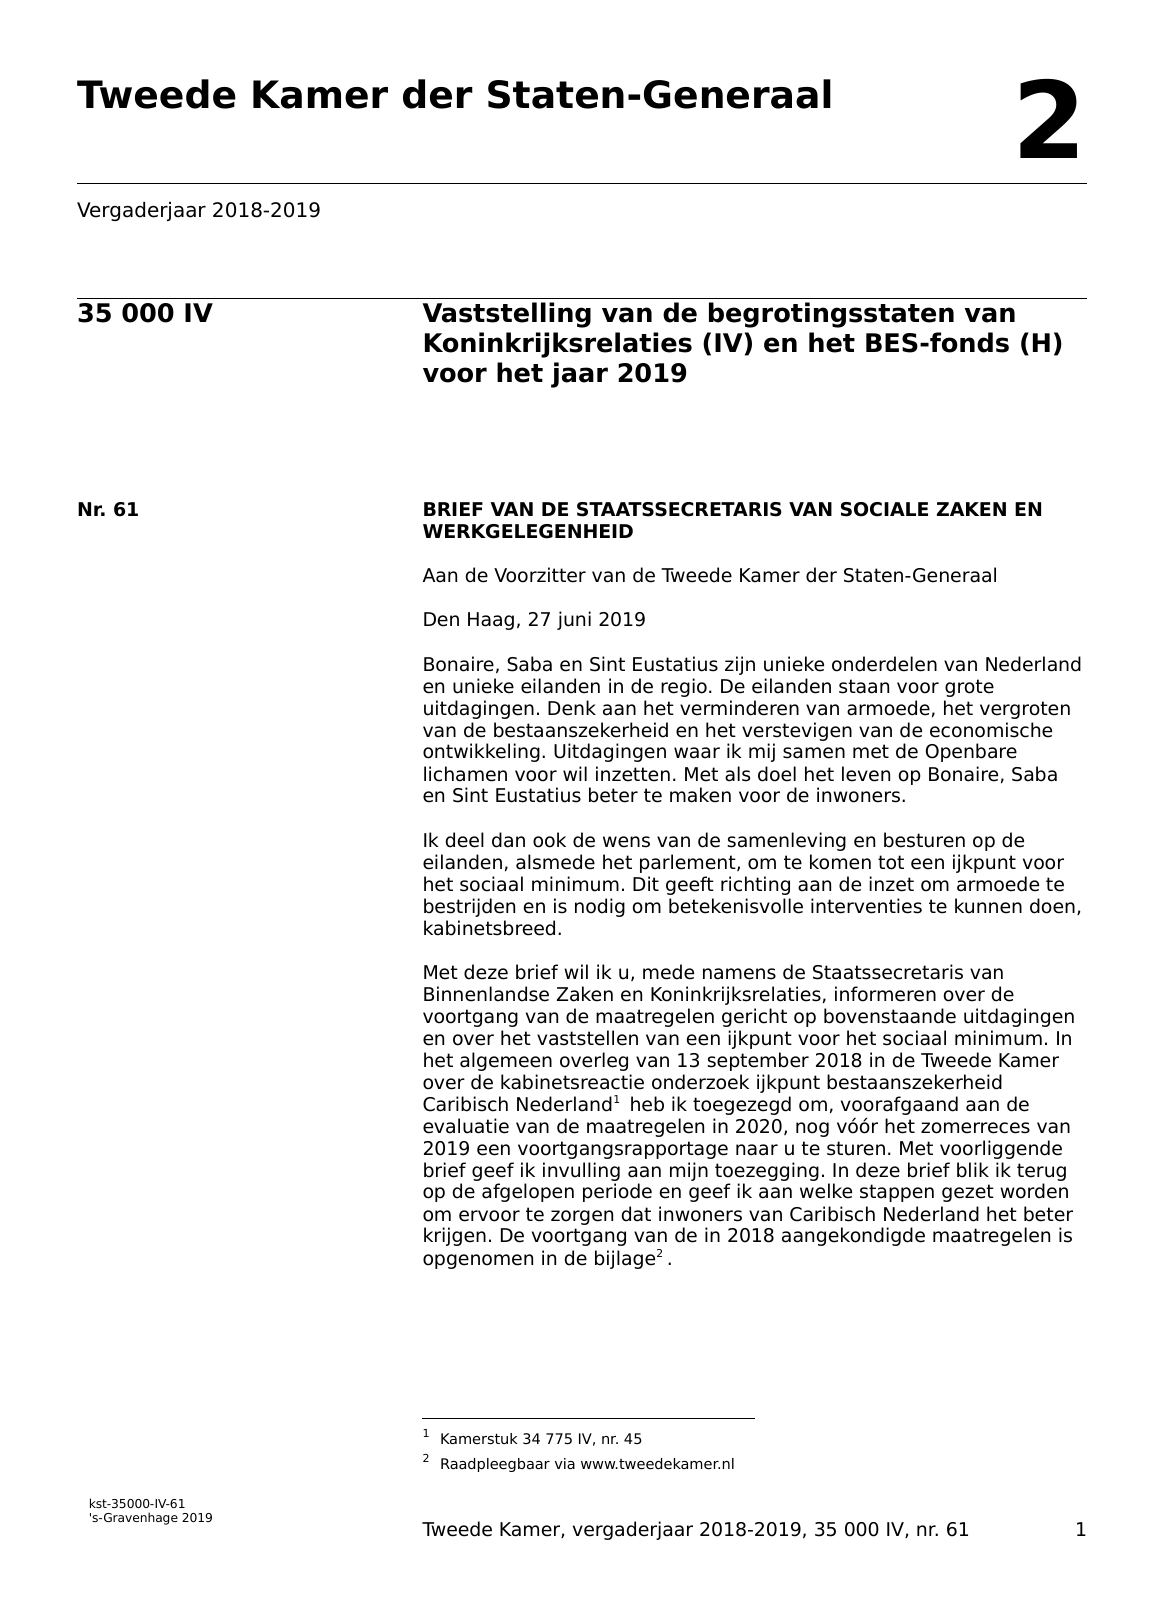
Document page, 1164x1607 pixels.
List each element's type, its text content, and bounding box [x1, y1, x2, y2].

text Raadpleegbaar via www.tweedekamer.nl [422, 1452, 1087, 1474]
table_cell Vergaderjaar 2018-2019 [77, 184, 1087, 298]
text Bonaire, Saba en Sint Eustatius zijn unieke onderdelen van Nederland en unieke eilanden in de regio. De eilanden staan voor grote uitdagingen. Denk aan het verminderen van armoede, het vergroten van de bestaanszekerheid en het verstevigen van de economische ontwikkeling. Uitdagingen waar ik mij samen met de Openbare lichamen voor wil inzetten. Met als doel het leven op Bonaire, Saba en Sint Eustatius beter te maken voor de inwoners. [422, 653, 1087, 807]
text Den Haag, 27 juni 2019 [422, 609, 1087, 631]
text Aan de Voorzitter van de Tweede Kamer der Staten-Generaal [422, 565, 1087, 587]
table_header 2 [886, 59, 1087, 183]
table_header Tweede Kamer der Staten-Generaal [77, 59, 886, 183]
text kst-35000-IV-61 [88, 1497, 323, 1511]
subtitle 35 000 IV Vaststelling van de begrotingsstaten van Koninkrijksrelaties (IV) en het BES-fonds (H) voor het jaar 2019 [77, 299, 1087, 388]
subtitle Nr. 61 BRIEF VAN DE STAATSSECRETARIS VAN SOCIALE ZAKEN EN WERKGELEGENHEID [77, 499, 1087, 543]
text 's-Gravenhage 2019 [88, 1511, 323, 1525]
text Kamerstuk 34 775 IV, nr. 45 [422, 1427, 1087, 1449]
text Ik deel dan ook de wens van de samenleving en besturen op de eilanden, alsmede het parlement, om te komen tot een ijkpunt voor het sociaal minimum. Dit geeft richting aan de inzet om armoede te bestrijden en is nodig om betekenisvolle interventies te kunnen doen, kabinetsbreed. [422, 829, 1087, 939]
text Met deze brief wil ik u, mede namens de Staatssecretaris van Binnenlandse Zaken en Koninkrijksrelaties, informeren over de voortgang van de maatregelen gericht op bovenstaande uitdagingen en over het vaststellen van een ijkpunt voor het sociaal minimum. In het algemeen overleg van 13 september 2018 in de Tweede Kamer over de kabinetsreactie onderzoek ijkpunt bestaanszekerheid Caribisch Nederland heb ik toegezegd om, voorafgaand aan de evaluatie van de maatregelen in 2020, nog vóór het zomerreces van 2019 een voortgangsrapportage naar u te sturen. Met voorliggende brief geef ik invulling aan mijn toezegging. In deze brief blik ik terug op de afgelopen periode en geef ik aan welke stappen gezet worden om ervoor te zorgen dat inwoners van Caribisch Nederland het beter krijgen. De voortgang van de in 2018 aangekondigde maatregelen is opgenomen in de bijlage. [422, 962, 1087, 1269]
